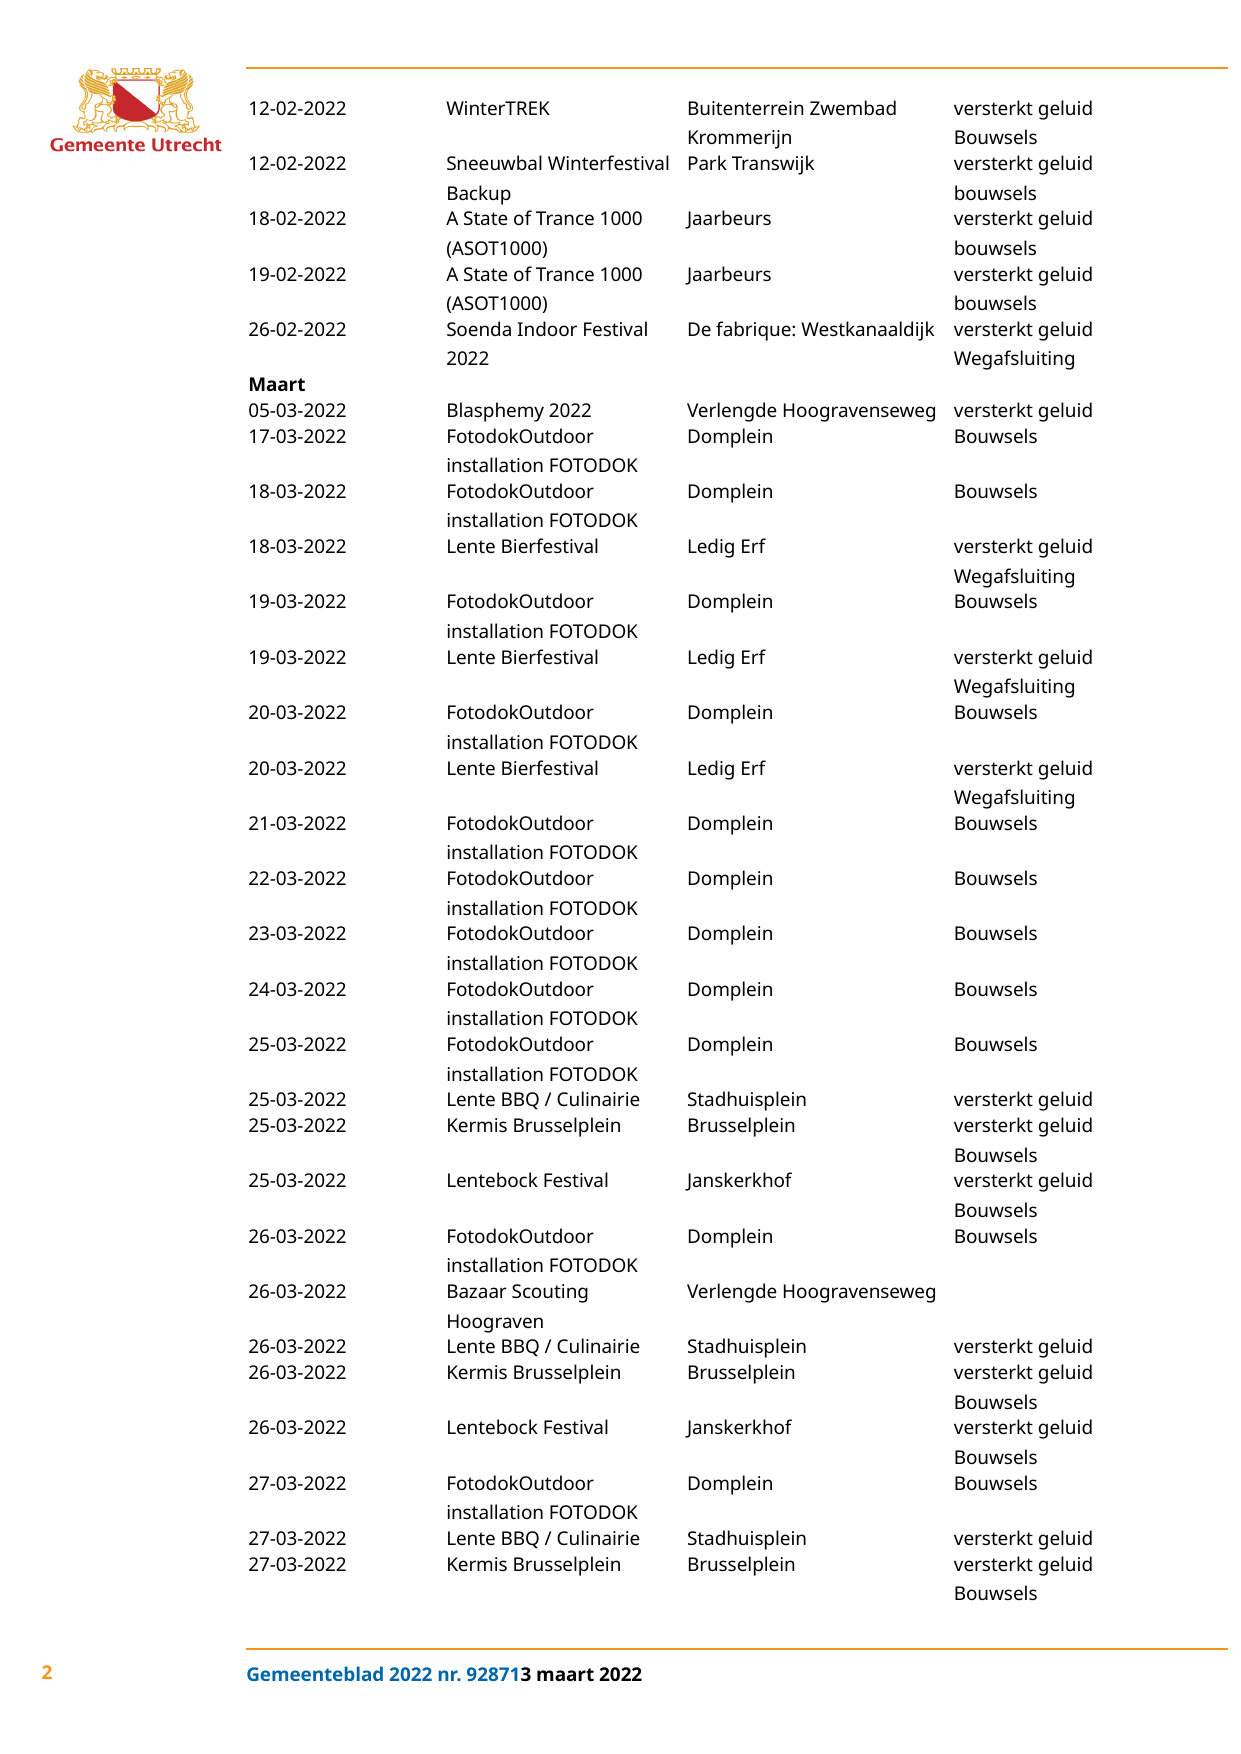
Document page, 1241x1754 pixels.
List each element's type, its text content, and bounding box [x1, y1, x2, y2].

table_cell 20-03-2022 [248, 755, 446, 810]
table_cell Brusselplein [687, 1551, 954, 1606]
table_cell 20-03-2022 [248, 699, 446, 755]
table_cell versterkt geluid bouwsels [954, 205, 1152, 261]
table_cell Domplein [687, 423, 954, 478]
table_cell WinterTREK [446, 95, 687, 150]
table_cell FotodokOutdoor installation FOTODOK [446, 1470, 687, 1525]
table_cell De fabrique: Westkanaaldijk [687, 316, 954, 371]
table_cell Domplein [687, 976, 954, 1031]
table_cell Ledig Erf [687, 644, 954, 699]
table_cell Lente Bierfestival [446, 644, 687, 699]
table_cell 25-03-2022 [248, 1112, 446, 1168]
table_cell versterkt geluid bouwsels [954, 261, 1152, 316]
table_cell FotodokOutdoor installation FOTODOK [446, 699, 687, 755]
table_cell versterkt geluid bouwsels [954, 150, 1152, 205]
table_cell versterkt geluid Wegafsluiting [954, 534, 1152, 589]
table_cell 21-03-2022 [248, 810, 446, 865]
table_cell Lente BBQ / Culinairie [446, 1087, 687, 1112]
table_cell 27-03-2022 [248, 1470, 446, 1525]
table_cell Domplein [687, 921, 954, 976]
table_cell A State of Trance 1000 (ASOT1000) [446, 261, 687, 316]
table_cell Bouwsels [954, 865, 1152, 921]
table_cell FotodokOutdoor installation FOTODOK [446, 976, 687, 1031]
table_cell Domplein [687, 1031, 954, 1087]
table_cell 26-03-2022 [248, 1415, 446, 1470]
table_cell Park Transwijk [687, 150, 954, 205]
table_cell 23-03-2022 [248, 921, 446, 976]
table_cell Janskerkhof [687, 1415, 954, 1470]
table_cell Lentebock Festival [446, 1168, 687, 1223]
table_cell Lente Bierfestival [446, 534, 687, 589]
table_cell Domplein [687, 810, 954, 865]
table_cell Bouwsels [954, 810, 1152, 865]
table_cell versterkt geluid Wegafsluiting [954, 644, 1152, 699]
table_cell FotodokOutdoor installation FOTODOK [446, 1223, 687, 1278]
table_cell versterkt geluid Bouwsels [954, 1112, 1152, 1168]
table_cell FotodokOutdoor installation FOTODOK [446, 810, 687, 865]
table_cell Maart [248, 371, 1152, 397]
table_cell Janskerkhof [687, 1168, 954, 1223]
table_cell versterkt geluid Wegafsluiting [954, 755, 1152, 810]
table_cell Stadhuisplein [687, 1334, 954, 1359]
table_cell 26-03-2022 [248, 1359, 446, 1414]
table_cell Bouwsels [954, 589, 1152, 644]
table_cell Bouwsels [954, 1031, 1152, 1087]
table_cell Kermis Brusselplein [446, 1359, 687, 1414]
table_cell Bazaar Scouting Hoograven [446, 1278, 687, 1333]
table_cell 19-02-2022 [248, 261, 446, 316]
table_cell Bouwsels [954, 921, 1152, 976]
table_cell versterkt geluid [954, 1087, 1152, 1112]
table_cell 18-02-2022 [248, 205, 446, 261]
table_cell Bouwsels [954, 1470, 1152, 1525]
table_cell Lente BBQ / Culinairie [446, 1334, 687, 1359]
table_cell 19-03-2022 [248, 644, 446, 699]
table_cell 12-02-2022 [248, 150, 446, 205]
table_cell Kermis Brusselplein [446, 1551, 687, 1606]
table_cell versterkt geluid Bouwsels [954, 95, 1152, 150]
table_cell Ledig Erf [687, 534, 954, 589]
table_cell Bouwsels [954, 699, 1152, 755]
table_cell Jaarbeurs [687, 261, 954, 316]
table_cell versterkt geluid Bouwsels [954, 1551, 1152, 1606]
table_cell FotodokOutdoor installation FOTODOK [446, 1031, 687, 1087]
table_cell 25-03-2022 [248, 1031, 446, 1087]
table_cell Domplein [687, 1223, 954, 1278]
table_cell versterkt geluid [954, 1334, 1152, 1359]
table_cell 26-03-2022 [248, 1278, 446, 1333]
table_cell Bouwsels [954, 423, 1152, 478]
table_cell Lentebock Festival [446, 1415, 687, 1470]
table_cell 25-03-2022 [248, 1087, 446, 1112]
table_cell Stadhuisplein [687, 1087, 954, 1112]
table_cell Verlengde Hoogravenseweg [687, 1278, 954, 1333]
table_cell Bouwsels [954, 1223, 1152, 1278]
table_cell 26-02-2022 [248, 316, 446, 371]
table_cell Domplein [687, 699, 954, 755]
table_cell 27-03-2022 [248, 1551, 446, 1606]
table_cell versterkt geluid Bouwsels [954, 1168, 1152, 1223]
table_cell 26-03-2022 [248, 1223, 446, 1278]
table_cell Sneeuwbal Winterfestival Backup [446, 150, 687, 205]
table_cell Bouwsels [954, 976, 1152, 1031]
table_cell 25-03-2022 [248, 1168, 446, 1223]
table_cell FotodokOutdoor installation FOTODOK [446, 589, 687, 644]
table_cell FotodokOutdoor installation FOTODOK [446, 865, 687, 921]
table_cell Stadhuisplein [687, 1525, 954, 1551]
table_cell 18-03-2022 [248, 478, 446, 533]
table_cell Verlengde Hoogravenseweg [687, 397, 954, 423]
table_cell FotodokOutdoor installation FOTODOK [446, 478, 687, 533]
table_cell A State of Trance 1000 (ASOT1000) [446, 205, 687, 261]
table_cell 05-03-2022 [248, 397, 446, 423]
table_cell Domplein [687, 478, 954, 533]
table_cell 26-03-2022 [248, 1334, 446, 1359]
table_cell Ledig Erf [687, 755, 954, 810]
picture [41, 47, 231, 172]
table_cell Domplein [687, 865, 954, 921]
table_cell versterkt geluid Wegafsluiting [954, 316, 1152, 371]
table_cell Jaarbeurs [687, 205, 954, 261]
table_cell 17-03-2022 [248, 423, 446, 478]
table_cell Brusselplein [687, 1112, 954, 1168]
table_cell versterkt geluid [954, 1525, 1152, 1551]
table_cell Kermis Brusselplein [446, 1112, 687, 1168]
table_cell Soenda Indoor Festival 2022 [446, 316, 687, 371]
table_cell 22-03-2022 [248, 865, 446, 921]
table_cell 12-02-2022 [248, 95, 446, 150]
table_cell versterkt geluid [954, 397, 1152, 423]
table_cell Blasphemy 2022 [446, 397, 687, 423]
table_cell FotodokOutdoor installation FOTODOK [446, 423, 687, 478]
table_cell [954, 1278, 1152, 1333]
table_cell 24-03-2022 [248, 976, 446, 1031]
table_cell versterkt geluid Bouwsels [954, 1415, 1152, 1470]
table_cell Lente BBQ / Culinairie [446, 1525, 687, 1551]
table_cell Bouwsels [954, 478, 1152, 533]
table_cell Brusselplein [687, 1359, 954, 1414]
table_cell FotodokOutdoor installation FOTODOK [446, 921, 687, 976]
table_cell 27-03-2022 [248, 1525, 446, 1551]
table_cell versterkt geluid Bouwsels [954, 1359, 1152, 1414]
table_cell Buitenterrein Zwembad Krommerijn [687, 95, 954, 150]
table_cell 18-03-2022 [248, 534, 446, 589]
table_cell 19-03-2022 [248, 589, 446, 644]
table_cell Lente Bierfestival [446, 755, 687, 810]
table_cell Domplein [687, 1470, 954, 1525]
table_cell Domplein [687, 589, 954, 644]
